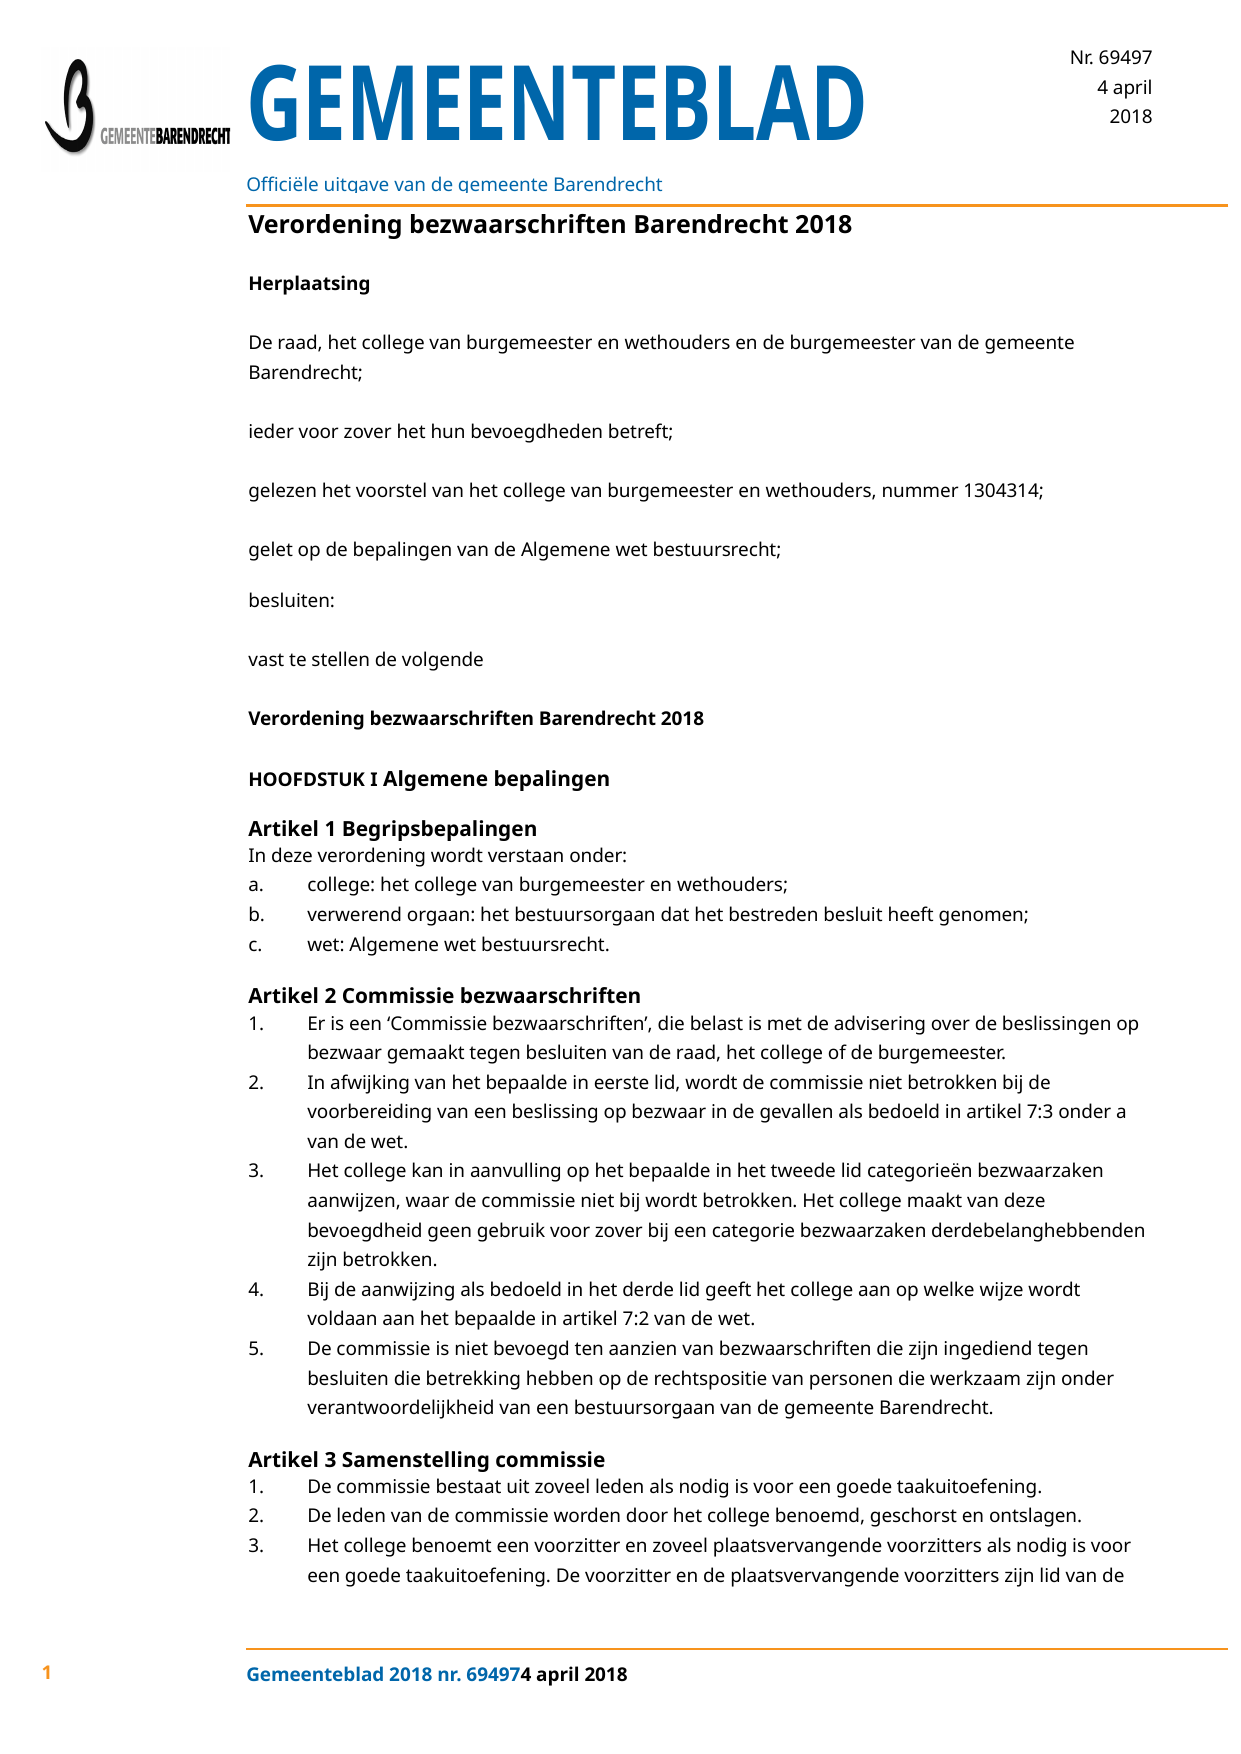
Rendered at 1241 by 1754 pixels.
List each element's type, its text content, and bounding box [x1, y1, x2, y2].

list wet: Algemene wet bestuursrecht. [248, 931, 1152, 957]
list Het college kan in aanvulling op het bepaalde in het tweede lid categorieën bezwaarzaken aanwijzen, waar de commissie niet bij wordt betrokken. Het college maakt van deze bevoegdheid geen gebruik voor zover bij een categorie bezwaarzaken derdebelanghebbenden zijn betrokken. [248, 1158, 1152, 1272]
text De raad, het college van burgemeester en wethouders en de burgemeester van de gemeente Barendrecht; [248, 329, 1152, 385]
text HOOFDSTUK I Algemene bepalingen [248, 764, 1152, 793]
list Er is een ‘Commissie bezwaarschriften’, die belast is met de advisering over de beslissingen op bezwaar gemaakt tegen besluiten van de raad, het college of de burgemeester. [248, 1010, 1152, 1065]
list De commissie bestaat uit zoveel leden als nodig is voor een goede taakuitoefening. [248, 1473, 1152, 1499]
text Artikel 1 Begripsbepalingen [248, 814, 1152, 842]
text vast te stellen de volgende [248, 646, 1152, 672]
list Bij de aanwijzing als bedoeld in het derde lid geeft het college aan op welke wijze wordt voldaan aan het bepaalde in artikel 7:2 van de wet. [248, 1276, 1152, 1331]
list Het college benoemt een voorzitter en zoveel plaatsvervangende voorzitters als nodig is voor een goede taakuitoefening. De voorzitter en de plaatsvervangende voorzitters zijn lid van de [248, 1532, 1152, 1588]
list college: het college van burgemeester en wethouders; [248, 872, 1152, 897]
text Verordening bezwaarschriften Barendrecht 2018 [248, 705, 1152, 731]
list De commissie is niet bevoegd ten aanzien van bezwaarschriften die zijn ingediend tegen besluiten die betrekking hebben op de rechtspositie van personen die werkzaam zijn onder verantwoordelijkheid van een bestuursorgaan van de gemeente Barendrecht. [248, 1335, 1152, 1420]
text ieder voor zover het hun bevoegdheden betreft; [248, 418, 1152, 444]
text gelezen het voorstel van het college van burgemeester en wethouders, nummer 1304314; [248, 477, 1152, 503]
text besluiten: [248, 587, 1152, 613]
text In deze verordening wordt verstaan onder: [248, 842, 1152, 868]
text gelet op de bepalingen van de Algemene wet bestuursrecht; [248, 537, 1152, 562]
text Verordening bezwaarschriften Barendrecht 2018 [248, 207, 1152, 241]
list In afwijking van het bepaalde in eerste lid, wordt de commissie niet betrokken bij de voorbereiding van een beslissing op bezwaar in de gevallen als bedoeld in artikel 7:3 onder a van de wet. [248, 1069, 1152, 1154]
list verwerend orgaan: het bestuursorgaan dat het bestreden besluit heeft genomen; [248, 901, 1152, 927]
text Artikel 2 Commissie bezwaarschriften [248, 981, 1152, 1010]
list De leden van de commissie worden door het college benoemd, geschorst en ontslagen. [248, 1503, 1152, 1528]
text Herplaatsing [248, 270, 1152, 296]
picture [41, 47, 231, 172]
text Artikel 3 Samenstelling commissie [248, 1445, 1152, 1473]
